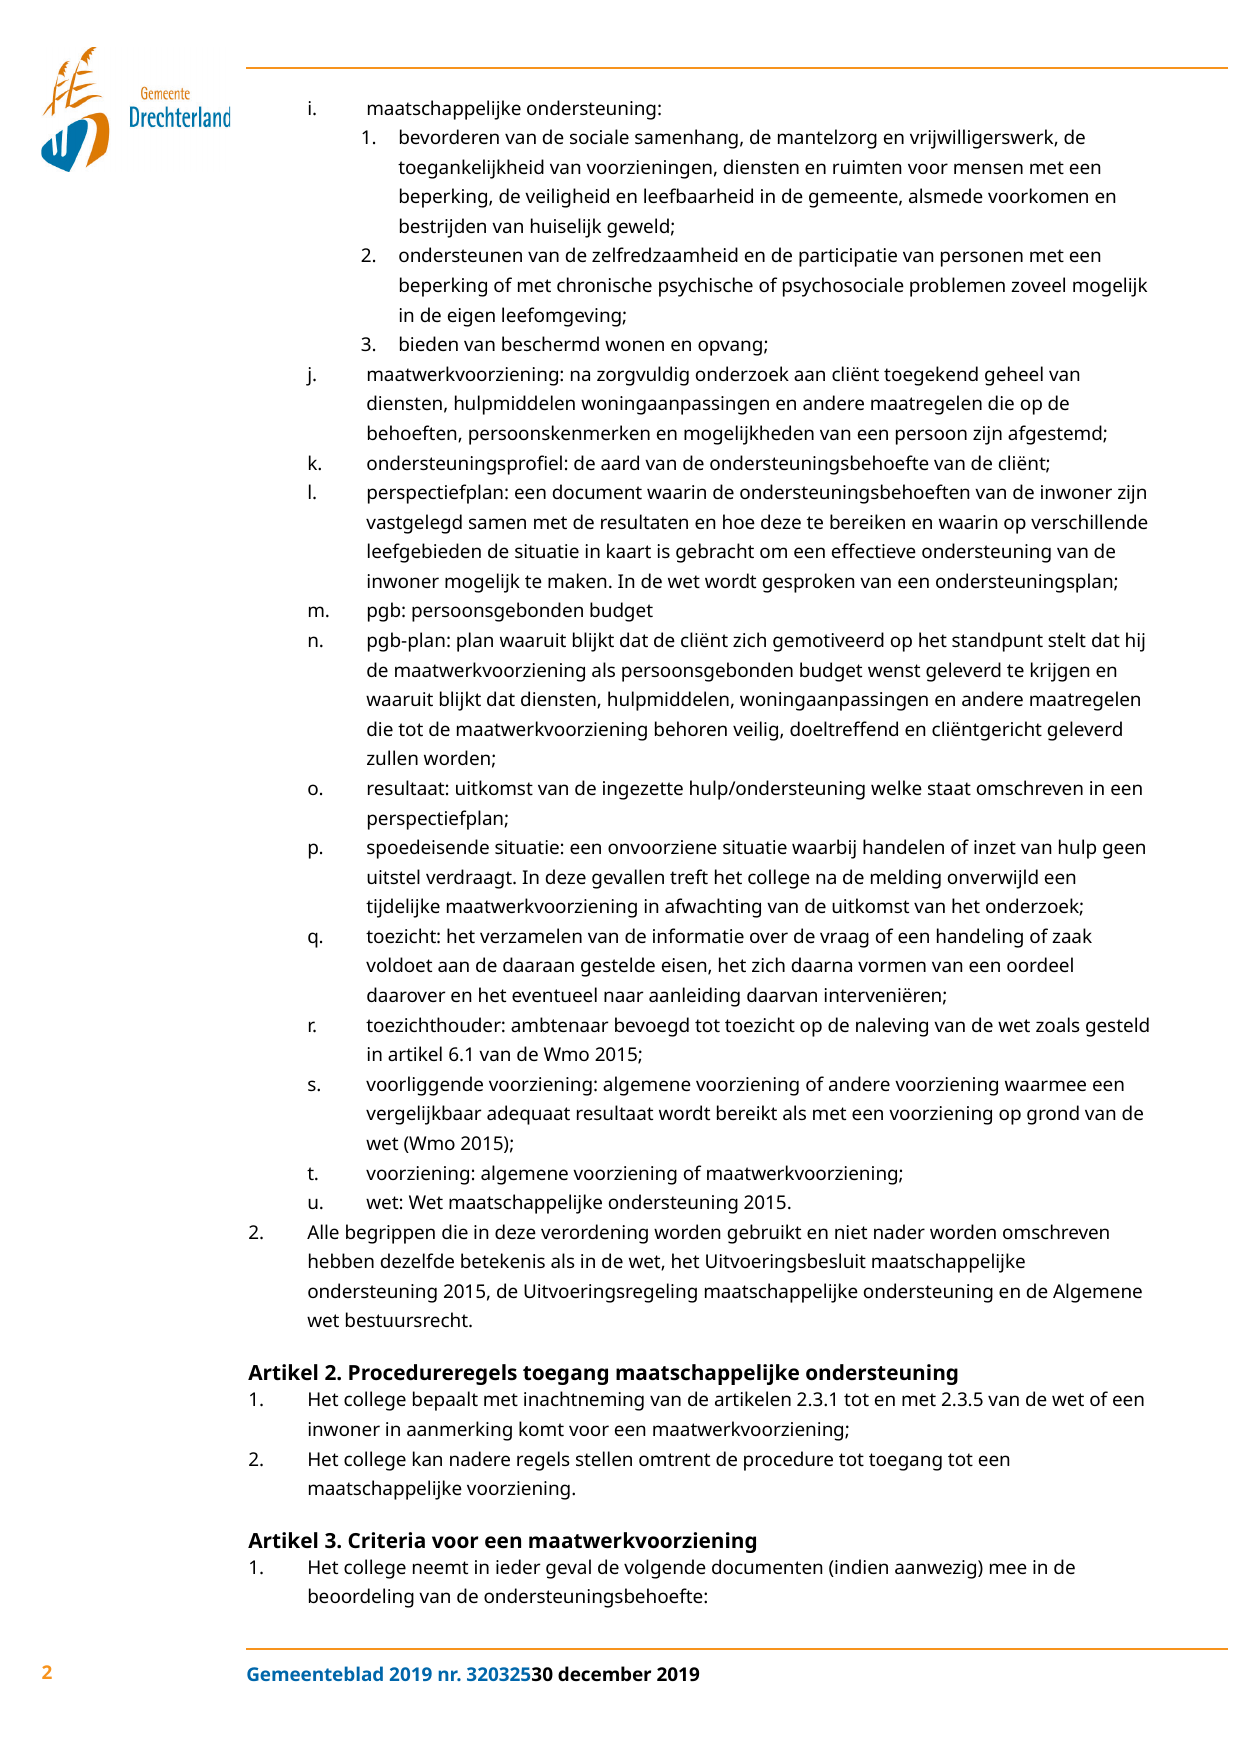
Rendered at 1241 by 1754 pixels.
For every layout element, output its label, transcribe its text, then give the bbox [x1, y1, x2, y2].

list wet: Wet maatschappelijke ondersteuning 2015. [307, 1189, 1152, 1215]
list toezicht: het verzamelen van de informatie over de vraag of een handeling of zaak voldoet aan de daaraan gestelde eisen, het zich daarna vormen van een oordeel daarover en het eventueel naar aanleiding daarvan interveniëren; [307, 923, 1152, 1008]
picture [226, 115, 231, 124]
list voorliggende voorziening: algemene voorziening of andere voorziening waarmee een vergelijkbaar adequaat resultaat wordt bereikt als met een voorziening op grond van de wet (Wmo 2015); [307, 1071, 1152, 1156]
picture [41, 47, 231, 172]
list Het college kan nadere regels stellen omtrent de procedure tot toegang tot een maatschappelijke voorziening. [248, 1446, 1152, 1501]
list Het college bepaalt met inachtneming van de artikelen 2.3.1 tot en met 2.3.5 van de wet of een inwoner in aanmerking komt voor een maatwerkvoorziening; [248, 1387, 1152, 1442]
text Artikel 3. Criteria voor een maatwerkvoorziening [248, 1526, 1152, 1554]
list perspectiefplan: een document waarin de ondersteuningsbehoeften van de inwoner zijn vastgelegd samen met de resultaten en hoe deze te bereiken en waarin op verschillende leefgebieden de situatie in kaart is gebracht om een effectieve ondersteuning van de inwoner mogelijk te maken. In de wet wordt gesproken van een ondersteuningsplan; [307, 479, 1152, 594]
list spoedeisende situatie: een onvoorziene situatie waarbij handelen of inzet van hulp geen uitstel verdraagt. In deze gevallen treft het college na de melding onverwijld een tijdelijke maatwerkvoorziening in afwachting van de uitkomst van het onderzoek; [307, 834, 1152, 919]
list resultaat: uitkomst van de ingezette hulp/ondersteuning welke staat omschreven in een perspectiefplan; [307, 775, 1152, 831]
list pgb: persoonsgebonden budget [307, 598, 1152, 623]
list toezichthouder: ambtenaar bevoegd tot toezicht op de naleving van de wet zoals gesteld in artikel 6.1 van de Wmo 2015; [307, 1012, 1152, 1067]
list maatwerkvoorziening: na zorgvuldig onderzoek aan cliënt toegekend geheel van diensten, hulpmiddelen woningaanpassingen en andere maatregelen die op de behoeften, persoonskenmerken en mogelijkheden van een persoon zijn afgestemd; [307, 361, 1152, 446]
list voorziening: algemene voorziening of maatwerkvoorziening; [307, 1160, 1152, 1186]
list pgb-plan: plan waaruit blijkt dat de cliënt zich gemotiveerd op het standpunt stelt dat hij de maatwerkvoorziening als persoonsgebonden budget wenst geleverd te krijgen en waaruit blijkt dat diensten, hulpmiddelen, woningaanpassingen en andere maatregelen die tot de maatwerkvoorziening behoren veilig, doeltreffend en cliëntgericht geleverd zullen worden; [307, 627, 1152, 771]
list bevorderen van de sociale samenhang, de mantelzorg en vrijwilligerswerk, de toegankelijkheid van voorzieningen, diensten en ruimten voor mensen met een beperking, de veiligheid en leefbaarheid in de gemeente, alsmede voorkomen en bestrijden van huiselijk geweld; [361, 124, 1152, 239]
list bieden van beschermd wonen en opvang; [361, 331, 1152, 357]
list ondersteunen van de zelfredzaamheid en de participatie van personen met een beperking of met chronische psychische of psychosociale problemen zoveel mogelijk in de eigen leefomgeving; [361, 243, 1152, 328]
list ondersteuningsprofiel: de aard van de ondersteuningsbehoefte van de cliënt; [307, 450, 1152, 476]
list Het college neemt in ieder geval de volgende documenten (indien aanwezig) mee in de beoordeling van de ondersteuningsbehoefte: [248, 1554, 1152, 1609]
list Alle begrippen die in deze verordening worden gebruikt en niet nader worden omschreven hebben dezelfde betekenis als in de wet, het Uitvoeringsbesluit maatschappelijke ondersteuning 2015, de Uitvoeringsregeling maatschappelijke ondersteuning en de Algemene wet bestuursrecht. [248, 1219, 1152, 1333]
text Artikel 2. Procedureregels toegang maatschappelijke ondersteuning [248, 1358, 1152, 1387]
list maatschappelijke ondersteuning: [307, 95, 1152, 121]
picture [41, 158, 64, 172]
